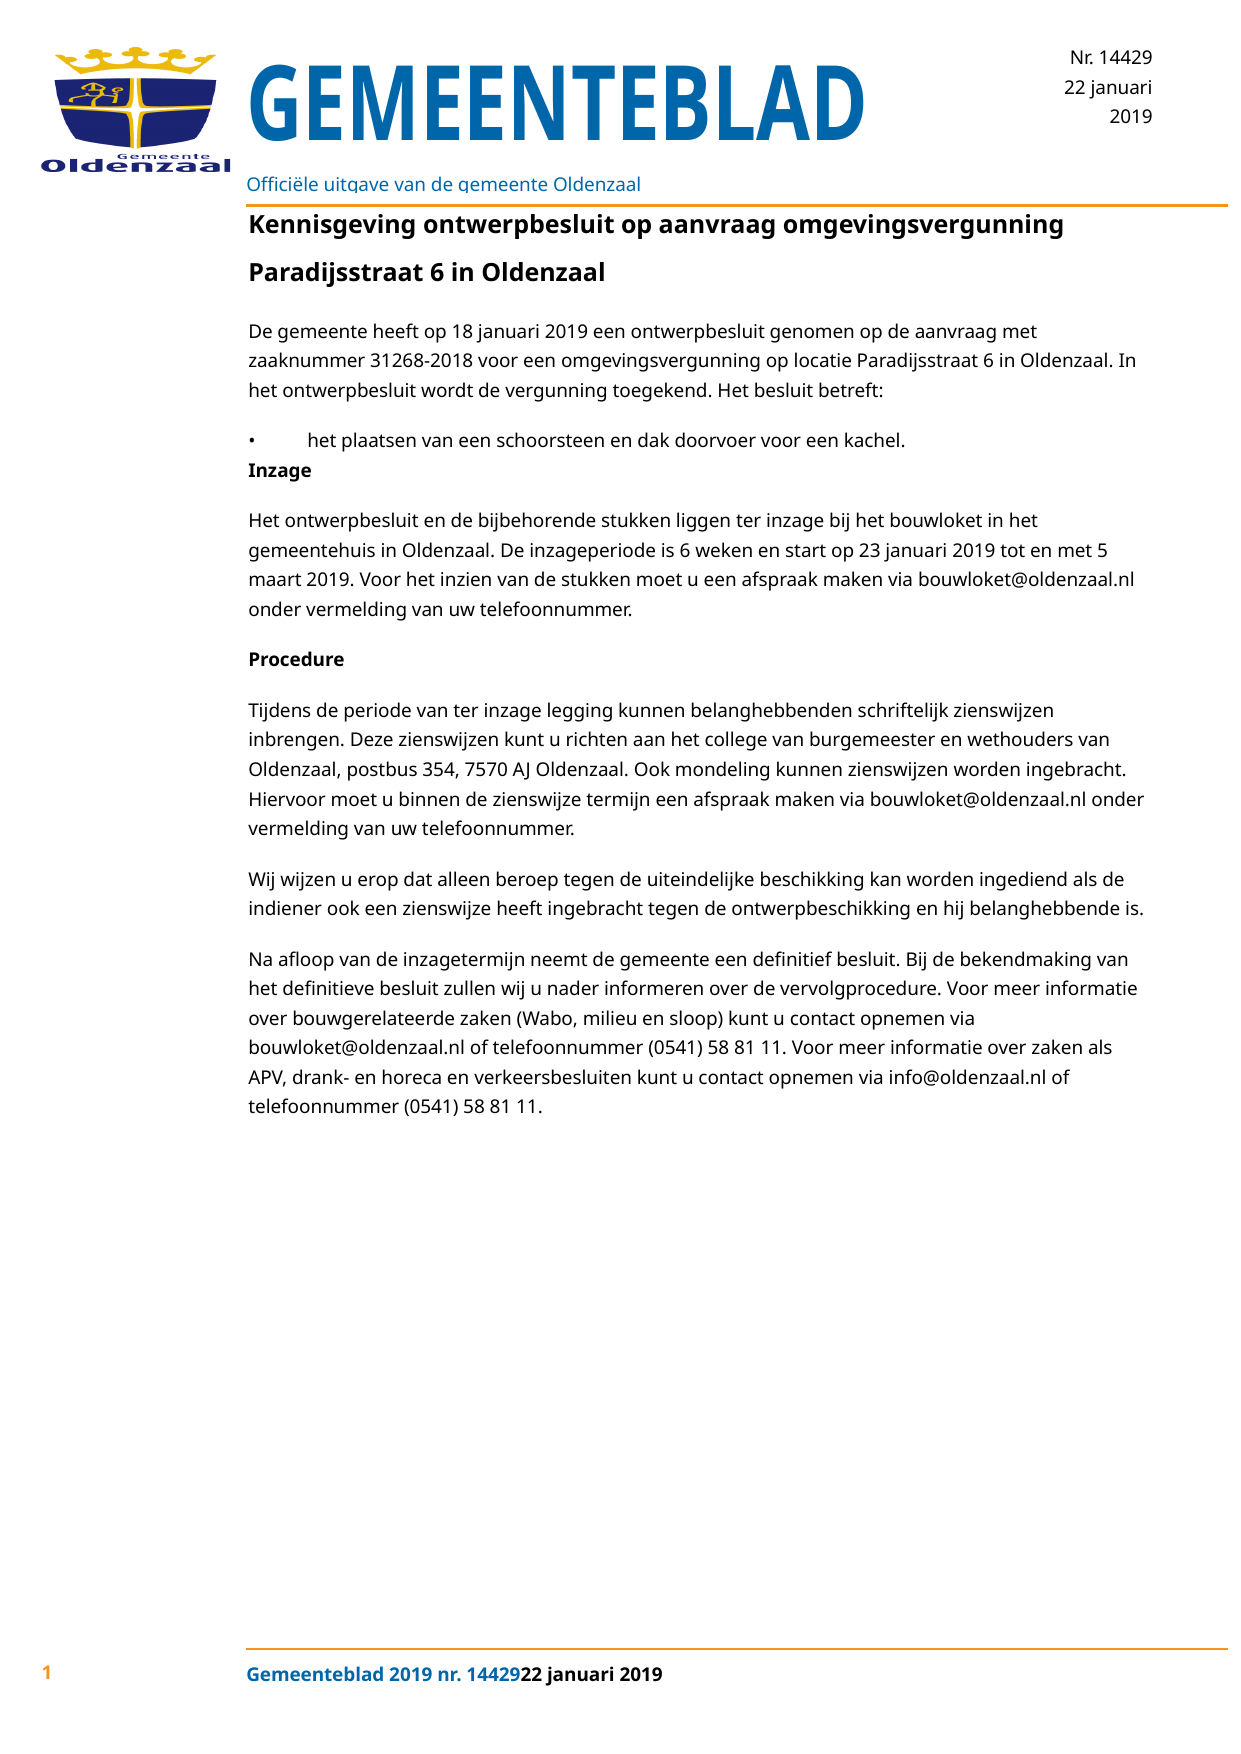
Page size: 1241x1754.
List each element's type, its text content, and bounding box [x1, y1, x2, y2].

text Wij wijzen u erop dat alleen beroep tegen de uiteindelijke beschikking kan worden ingediend als de indiener ook een zienswijze heeft ingebracht tegen de ontwerpbeschikking en hij belanghebbende is. [248, 866, 1152, 921]
text Inzage [248, 457, 1152, 483]
text De gemeente heeft op 18 januari 2019 een ontwerpbesluit genomen op de aanvraag met zaaknummer 31268-2018 voor een omgevingsvergunning op locatie Paradijsstraat 6 in Oldenzaal. In het ontwerpbesluit wordt de vergunning toegekend. Het besluit betreft: [248, 318, 1152, 403]
text Procedure [248, 647, 1152, 672]
text Kennisgeving ontwerpbesluit op aanvraag omgevingsvergunning Paradijsstraat 6 in Oldenzaal [248, 207, 1152, 288]
text Tijdens de periode van ter inzage legging kunnen belanghebbenden schriftelijk zienswijzen inbrengen. Deze zienswijzen kunt u richten aan het college van burgemeester en wethouders van Oldenzaal, postbus 354, 7570 AJ Oldenzaal. Ook mondeling kunnen zienswijzen worden ingebracht. Hiervoor moet u binnen de zienswijze termijn een afspraak maken via bouwloket@oldenzaal.nl onder vermelding van uw telefoonnummer. [248, 697, 1152, 841]
text Het ontwerpbesluit en de bijbehorende stukken liggen ter inzage bij het bouwloket in het gemeentehuis in Oldenzaal. De inzageperiode is 6 weken en start op 23 januari 2019 tot en met 5 maart 2019. Voor het inzien van de stukken moet u een afspraak maken via bouwloket@oldenzaal.nl onder vermelding van uw telefoonnummer. [248, 507, 1152, 622]
text Na afloop van de inzagetermijn neemt de gemeente een definitief besluit. Bij de bekendmaking van het definitieve besluit zullen wij u nader informeren over de vervolgprocedure. Voor meer informatie over bouwgerelateerde zaken (Wabo, milieu en sloop) kunt u contact opnemen via bouwloket@oldenzaal.nl of telefoonnummer (0541) 58 81 11. Voor meer informatie over zaken als APV, drank- en horeca en verkeersbesluiten kunt u contact opnemen via info@oldenzaal.nl of telefoonnummer (0541) 58 81 11. [248, 946, 1152, 1119]
picture [41, 47, 231, 172]
list het plaatsen van een schoorsteen en dak doorvoer voor een kachel. [248, 427, 1152, 453]
